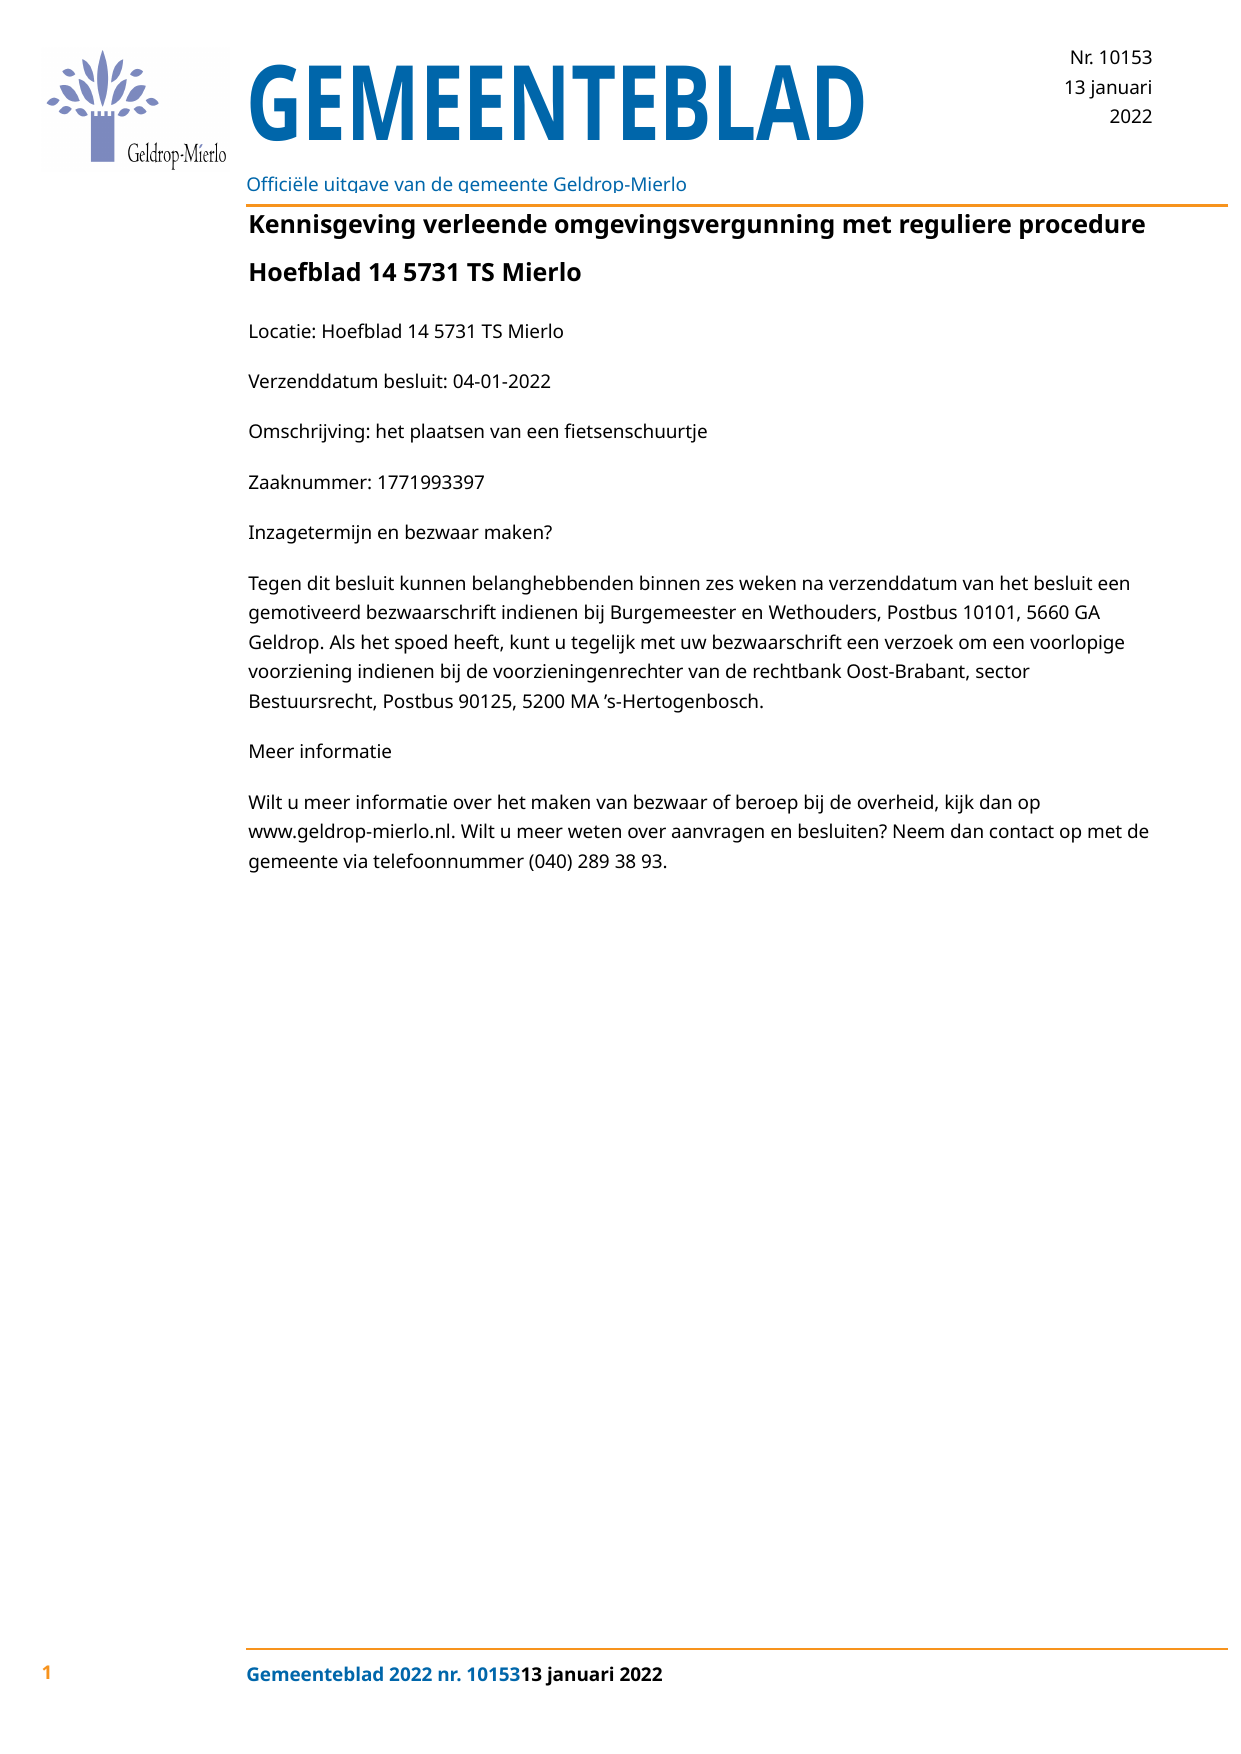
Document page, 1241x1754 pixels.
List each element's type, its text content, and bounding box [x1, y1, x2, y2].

text Kennisgeving verleende omgevingsvergunning met reguliere procedure Hoefblad 14 5731 TS Mierlo [248, 207, 1152, 288]
picture [41, 47, 231, 172]
text Verzenddatum besluit: 04-01-2022 [248, 368, 1152, 394]
text Wilt u meer informatie over het maken van bezwaar of beroep bij de overheid, kijk dan op www.geldrop-mierlo.nl. Wilt u meer weten over aanvragen en besluiten? Neem dan contact op met de gemeente via telefoonnummer (040) 289 38 93. [248, 789, 1152, 874]
text Inzagetermijn en bezwaar maken? [248, 519, 1152, 545]
text Locatie: Hoefblad 14 5731 TS Mierlo [248, 318, 1152, 344]
text Zaaknummer: 1771993397 [248, 469, 1152, 495]
text Meer informatie [248, 739, 1152, 764]
text Omschrijving: het plaatsen van een fietsenschuurtje [248, 419, 1152, 444]
text Tegen dit besluit kunnen belanghebbenden binnen zes weken na verzenddatum van het besluit een gemotiveerd bezwaarschrift indienen bij Burgemeester en Wethouders, Postbus 10101, 5660 GA Geldrop. Als het spoed heeft, kunt u tegelijk met uw bezwaarschrift een verzoek om een voorlopige voorziening indienen bij de voorzieningenrechter van de rechtbank Oost-Brabant, sector Bestuursrecht, Postbus 90125, 5200 MA ’s-Hertogenbosch. [248, 570, 1152, 714]
